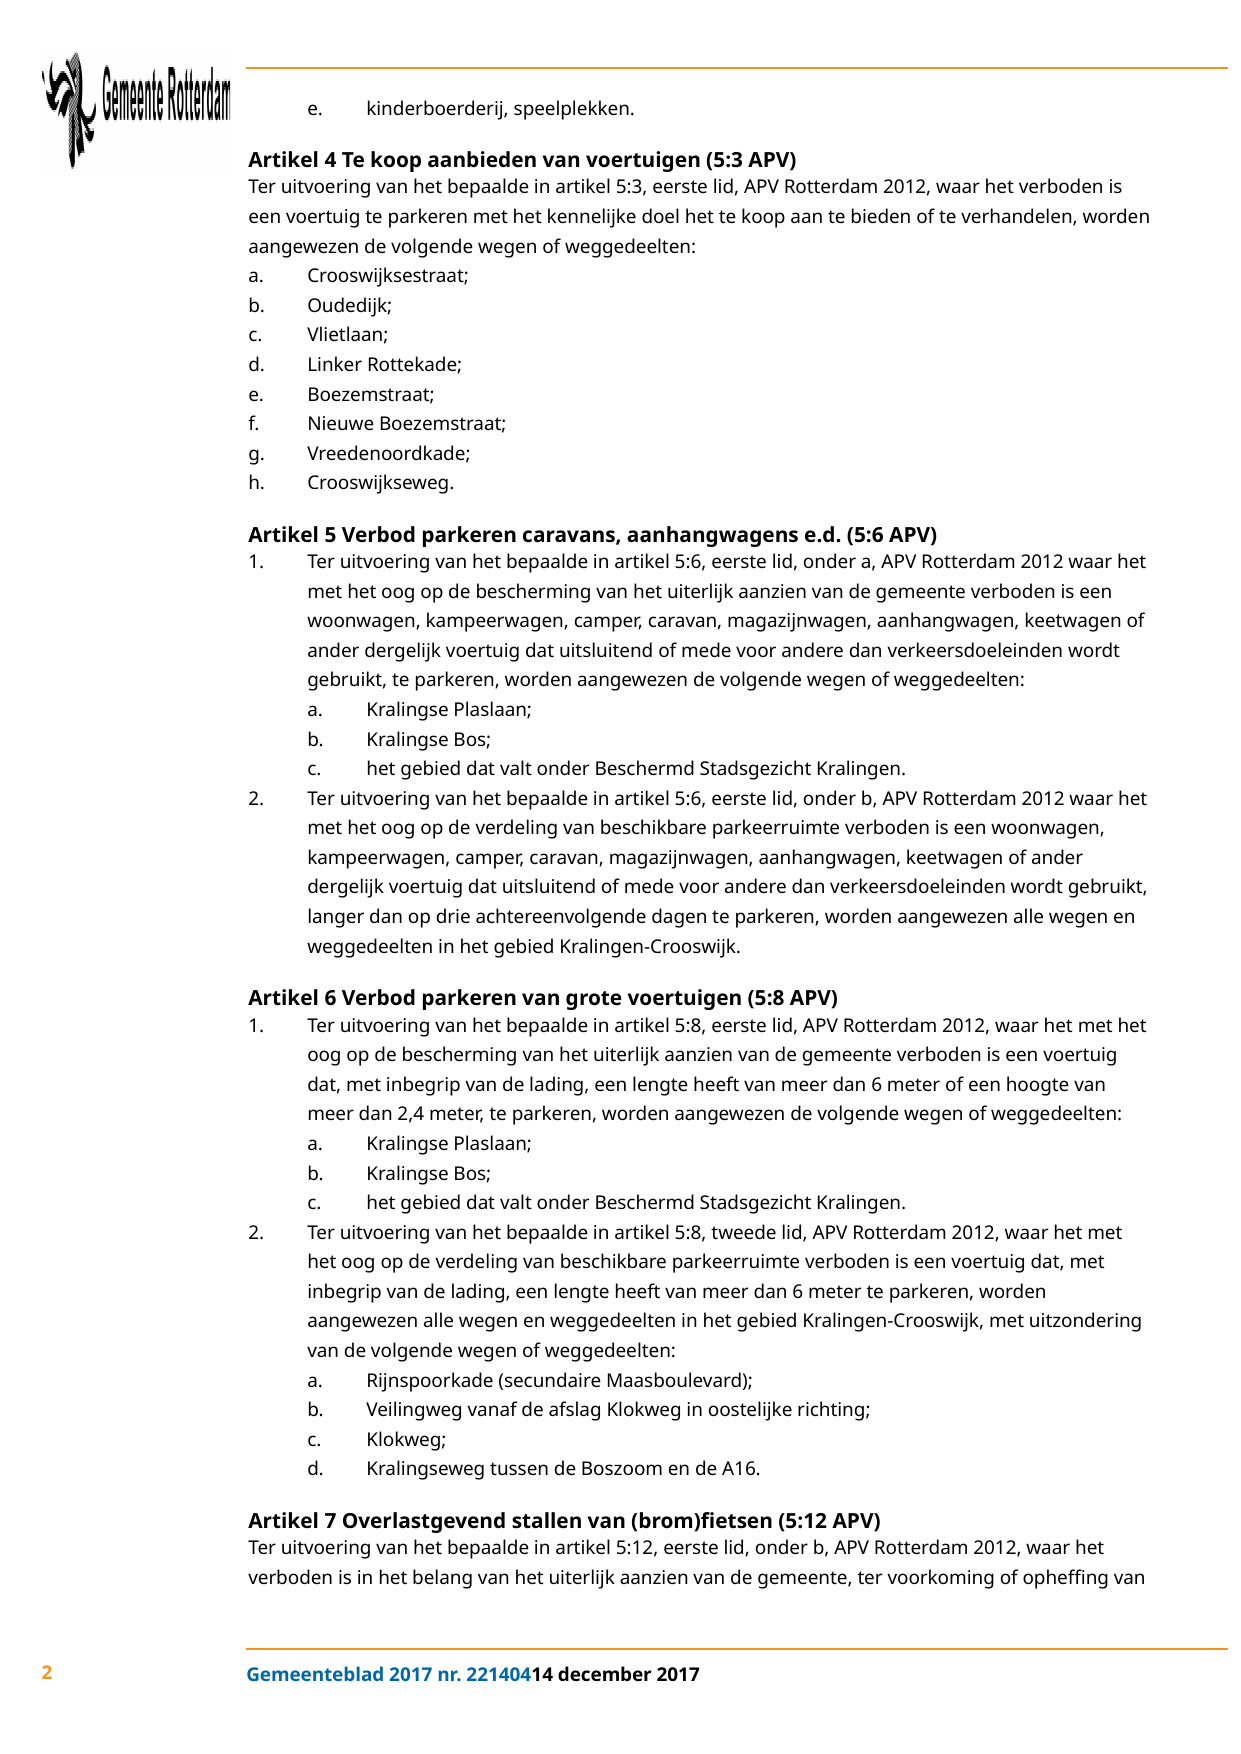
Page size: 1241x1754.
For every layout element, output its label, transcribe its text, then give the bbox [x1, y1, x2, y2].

text Ter uitvoering van het bepaalde in artikel 5:3, eerste lid, APV Rotterdam 2012, waar het verboden is een voertuig te parkeren met het kennelijke doel het te koop aan te bieden of te verhandelen, worden aangewezen de volgende wegen of weggedeelten: [248, 174, 1152, 258]
list Ter uitvoering van het bepaalde in artikel 5:8, eerste lid, APV Rotterdam 2012, waar het met het oog op de bescherming van het uiterlijk aanzien van de gemeente verboden is een voertuig dat, met inbegrip van de lading, een lengte heeft van meer dan 6 meter of een hoogte van meer dan 2,4 meter, te parkeren, worden aangewezen de volgende wegen of weggedeelten: [248, 1012, 1152, 1126]
list Ter uitvoering van het bepaalde in artikel 5:6, eerste lid, onder a, APV Rotterdam 2012 waar het met het oog op de bescherming van het uiterlijk aanzien van de gemeente verboden is een woonwagen, kampeerwagen, camper, caravan, magazijnwagen, aanhangwagen, keetwagen of ander dergelijk voertuig dat uitsluitend of mede voor andere dan verkeersdoeleinden wordt gebruikt, te parkeren, worden aangewezen de volgende wegen of weggedeelten: [248, 548, 1152, 692]
list Ter uitvoering van het bepaalde in artikel 5:8, tweede lid, APV Rotterdam 2012, waar het met het oog op de verdeling van beschikbare parkeerruimte verboden is een voertuig dat, met inbegrip van de lading, een lengte heeft van meer dan 6 meter te parkeren, worden aangewezen alle wegen en weggedeelten in het gebied Kralingen-Crooswijk, met uitzondering van de volgende wegen of weggedeelten: [248, 1219, 1152, 1363]
list Crooswijkseweg. [248, 469, 1152, 495]
list Nieuwe Boezemstraat; [248, 410, 1152, 436]
list Kralingseweg tussen de Boszoom en de A16. [307, 1456, 1152, 1481]
list Vreedenoordkade; [248, 440, 1152, 466]
list Linker Rottekade; [248, 351, 1152, 377]
list kinderboerderij, speelplekken. [307, 95, 1152, 121]
text Ter uitvoering van het bepaalde in artikel 5:12, eerste lid, onder b, APV Rotterdam 2012, waar het verboden is in het belang van het uiterlijk aanzien van de gemeente, ter voorkoming of opheffing van [248, 1534, 1152, 1590]
picture [41, 47, 231, 172]
list Kralingse Bos; [307, 1160, 1152, 1185]
list Kralingse Plaslaan; [307, 1130, 1152, 1156]
list Veilingweg vanaf de afslag Klokweg in oostelijke richting; [307, 1396, 1152, 1422]
list Crooswijksestraat; [248, 262, 1152, 288]
list Rijnspoorkade (secundaire Maasboulevard); [307, 1367, 1152, 1392]
list het gebied dat valt onder Beschermd Stadsgezicht Kralingen. [307, 1189, 1152, 1215]
list Kralingse Bos; [307, 726, 1152, 752]
list Vlietlaan; [248, 322, 1152, 347]
text Artikel 5 Verbod parkeren caravans, aanhangwagens e.d. (5:6 APV) [248, 520, 1152, 548]
list Kralingse Plaslaan; [307, 696, 1152, 722]
list Boezemstraat; [248, 381, 1152, 406]
text Artikel 4 Te koop aanbieden van voertuigen (5:3 APV) [248, 145, 1152, 174]
list Ter uitvoering van het bepaalde in artikel 5:6, eerste lid, onder b, APV Rotterdam 2012 waar het met het oog op de verdeling van beschikbare parkeerruimte verboden is een woonwagen, kampeerwagen, camper, caravan, magazijnwagen, aanhangwagen, keetwagen of ander dergelijk voertuig dat uitsluitend of mede voor andere dan verkeersdoeleinden wordt gebruikt, langer dan op drie achtereenvolgende dagen te parkeren, worden aangewezen alle wegen en weggedeelten in het gebied Kralingen-Crooswijk. [248, 785, 1152, 959]
list het gebied dat valt onder Beschermd Stadsgezicht Kralingen. [307, 755, 1152, 781]
text Artikel 7 Overlastgevend stallen van (brom)fietsen (5:12 APV) [248, 1506, 1152, 1534]
list Klokweg; [307, 1426, 1152, 1452]
text Artikel 6 Verbod parkeren van grote voertuigen (5:8 APV) [248, 983, 1152, 1012]
list Oudedijk; [248, 292, 1152, 318]
